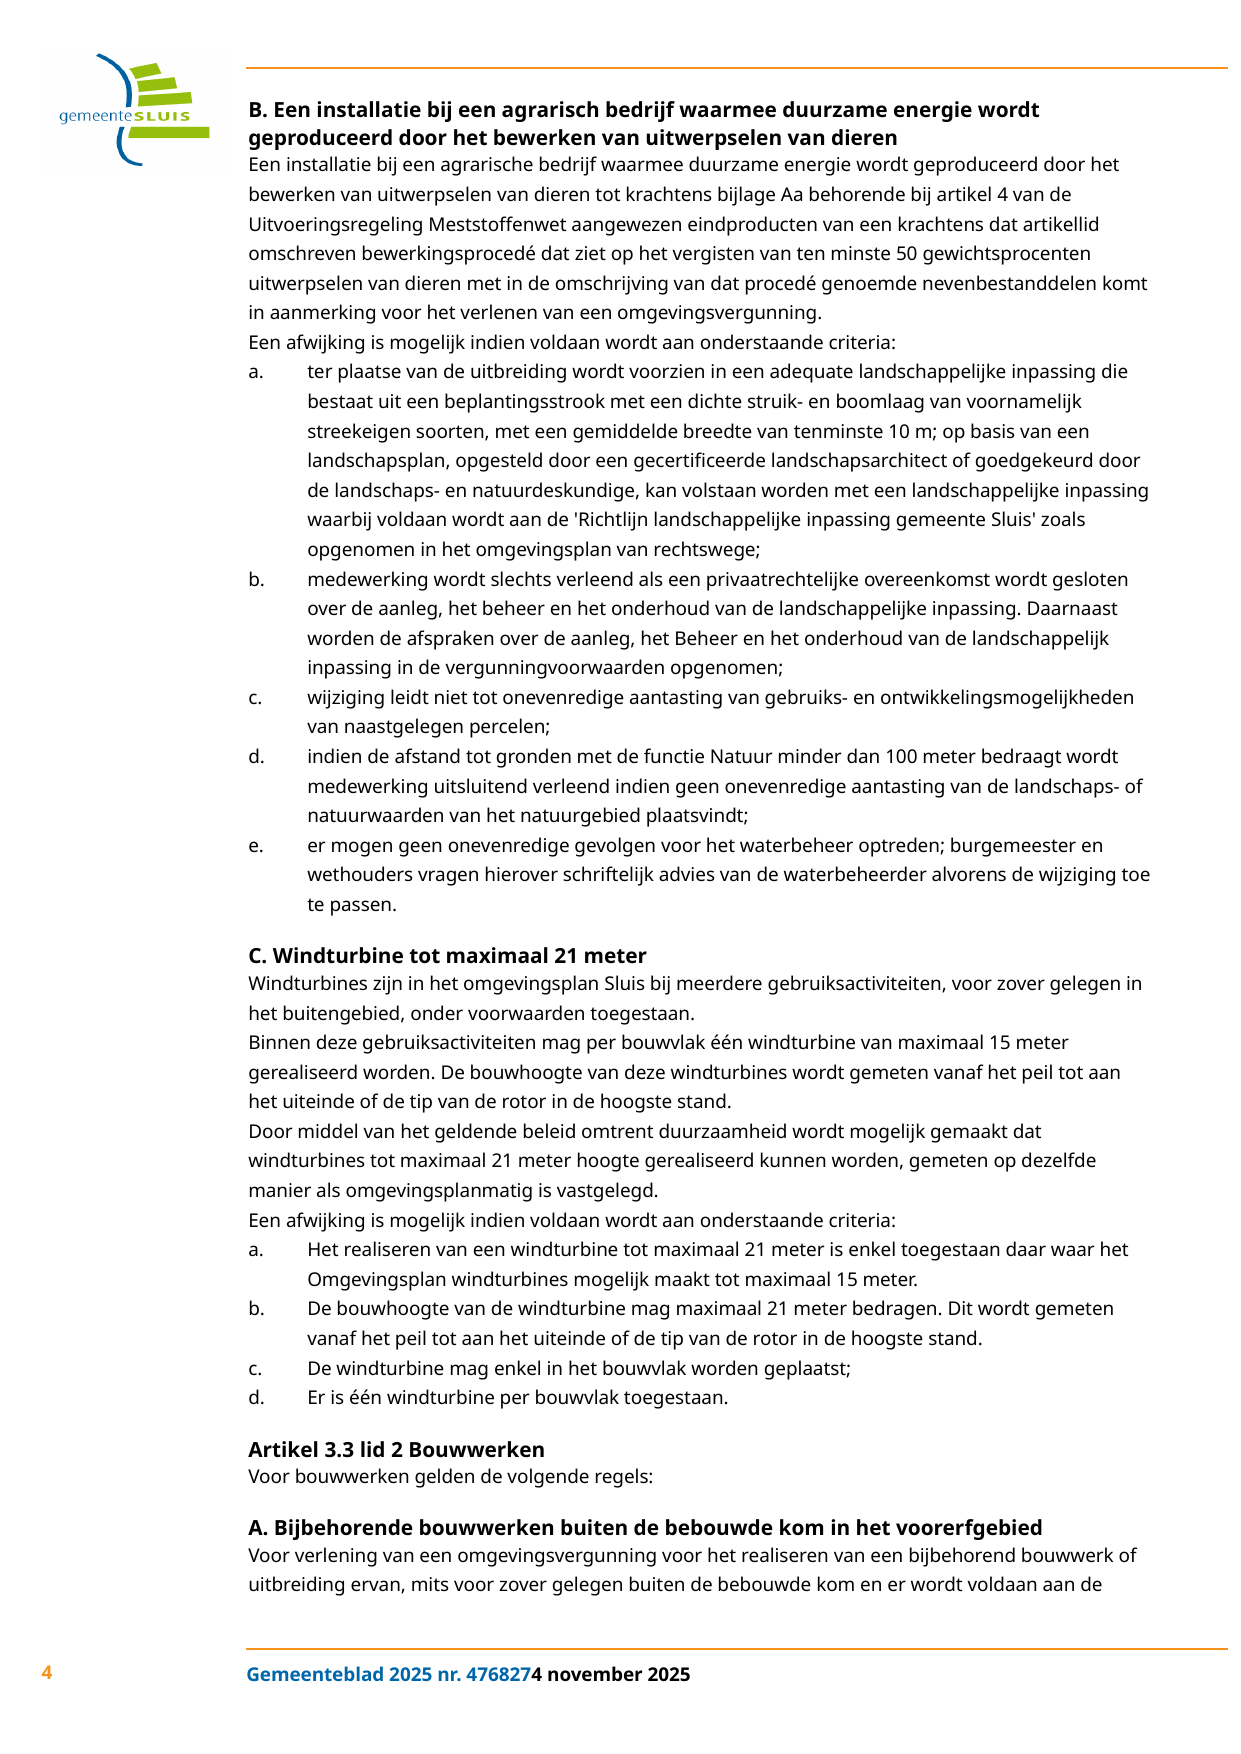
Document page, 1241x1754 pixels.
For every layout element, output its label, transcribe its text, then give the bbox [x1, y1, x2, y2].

text Voor bouwwerken gelden de volgende regels: [248, 1463, 1152, 1489]
text Voor verlening van een omgevingsvergunning voor het realiseren van een bijbehorend bouwwerk of uitbreiding ervan, mits voor zover gelegen buiten de bebouwde kom en er wordt voldaan aan de [248, 1542, 1152, 1597]
list ter plaatse van de uitbreiding wordt voorzien in een adequate landschappelijke inpassing die bestaat uit een beplantingsstrook met een dichte struik- en boomlaag van voornamelijk streekeigen soorten, met een gemiddelde breedte van tenminste 10 m; op basis van een landschapsplan, opgesteld door een gecertificeerde landschapsarchitect of goedgekeurd door de landschaps- en natuurdeskundige, kan volstaan worden met een landschappelijke inpassing waarbij voldaan wordt aan de 'Richtlijn landschappelijke inpassing gemeente Sluis' zoals opgenomen in het omgevingsplan van rechtswege; [248, 359, 1152, 562]
text A. Bijbehorende bouwwerken buiten de bebouwde kom in het voorerfgebied [248, 1513, 1152, 1542]
text Artikel 3.3 lid 2 Bouwwerken [248, 1435, 1152, 1463]
list er mogen geen onevenredige gevolgen voor het waterbeheer optreden; burgemeester en wethouders vragen hierover schriftelijk advies van de waterbeheerder alvorens de wijziging toe te passen. [248, 832, 1152, 917]
text Windturbines zijn in het omgevingsplan Sluis bij meerdere gebruiksactiviteiten, voor zover gelegen in het buitengebied, onder voorwaarden toegestaan. [248, 970, 1152, 1025]
text Een afwijking is mogelijk indien voldaan wordt aan onderstaande criteria: [248, 1207, 1152, 1232]
text Door middel van het geldende beleid omtrent duurzaamheid wordt mogelijk gemaakt dat windturbines tot maximaal 21 meter hoogte gerealiseerd kunnen worden, gemeten op dezelfde manier als omgevingsplanmatig is vastgelegd. [248, 1118, 1152, 1203]
list De windturbine mag enkel in het bouwvlak worden geplaatst; [248, 1355, 1152, 1380]
list indien de afstand tot gronden met de functie Natuur minder dan 100 meter bedraagt wordt medewerking uitsluitend verleend indien geen onevenredige aantasting van de landschaps- of natuurwaarden van het natuurgebied plaatsvindt; [248, 743, 1152, 828]
picture [41, 47, 231, 172]
list Het realiseren van een windturbine tot maximaal 21 meter is enkel toegestaan daar waar het Omgevingsplan windturbines mogelijk maakt tot maximaal 15 meter. [248, 1236, 1152, 1292]
text B. Een installatie bij een agrarisch bedrijf waarmee duurzame energie wordt geproduceerd door het bewerken van uitwerpselen van dieren [248, 95, 1152, 152]
list wijziging leidt niet tot onevenredige aantasting van gebruiks- en ontwikkelingsmogelijkheden van naastgelegen percelen; [248, 684, 1152, 739]
text Een afwijking is mogelijk indien voldaan wordt aan onderstaande criteria: [248, 329, 1152, 355]
text Een installatie bij een agrarische bedrijf waarmee duurzame energie wordt geproduceerd door het bewerken van uitwerpselen van dieren tot krachtens bijlage Aa behorende bij artikel 4 van de Uitvoeringsregeling Meststoffenwet aangewezen eindproducten van een krachtens dat artikellid omschreven bewerkingsprocedé dat ziet op het vergisten van ten minste 50 gewichtsprocenten uitwerpselen van dieren met in de omschrijving van dat procedé genoemde nevenbestanddelen komt in aanmerking voor het verlenen van een omgevingsvergunning. [248, 152, 1152, 325]
list Er is één windturbine per bouwvlak toegestaan. [248, 1384, 1152, 1410]
list De bouwhoogte van de windturbine mag maximaal 21 meter bedragen. Dit wordt gemeten vanaf het peil tot aan het uiteinde of de tip van de rotor in de hoogste stand. [248, 1296, 1152, 1351]
text C. Windturbine tot maximaal 21 meter [248, 942, 1152, 970]
text Binnen deze gebruiksactiviteiten mag per bouwvlak één windturbine van maximaal 15 meter gerealiseerd worden. De bouwhoogte van deze windturbines wordt gemeten vanaf het peil tot aan het uiteinde of de tip van de rotor in de hoogste stand. [248, 1029, 1152, 1114]
list medewerking wordt slechts verleend als een privaatrechtelijke overeenkomst wordt gesloten over de aanleg, het beheer en het onderhoud van de landschappelijke inpassing. Daarnaast worden de afspraken over de aanleg, het Beheer en het onderhoud van de landschappelijk inpassing in de vergunningvoorwaarden opgenomen; [248, 566, 1152, 680]
